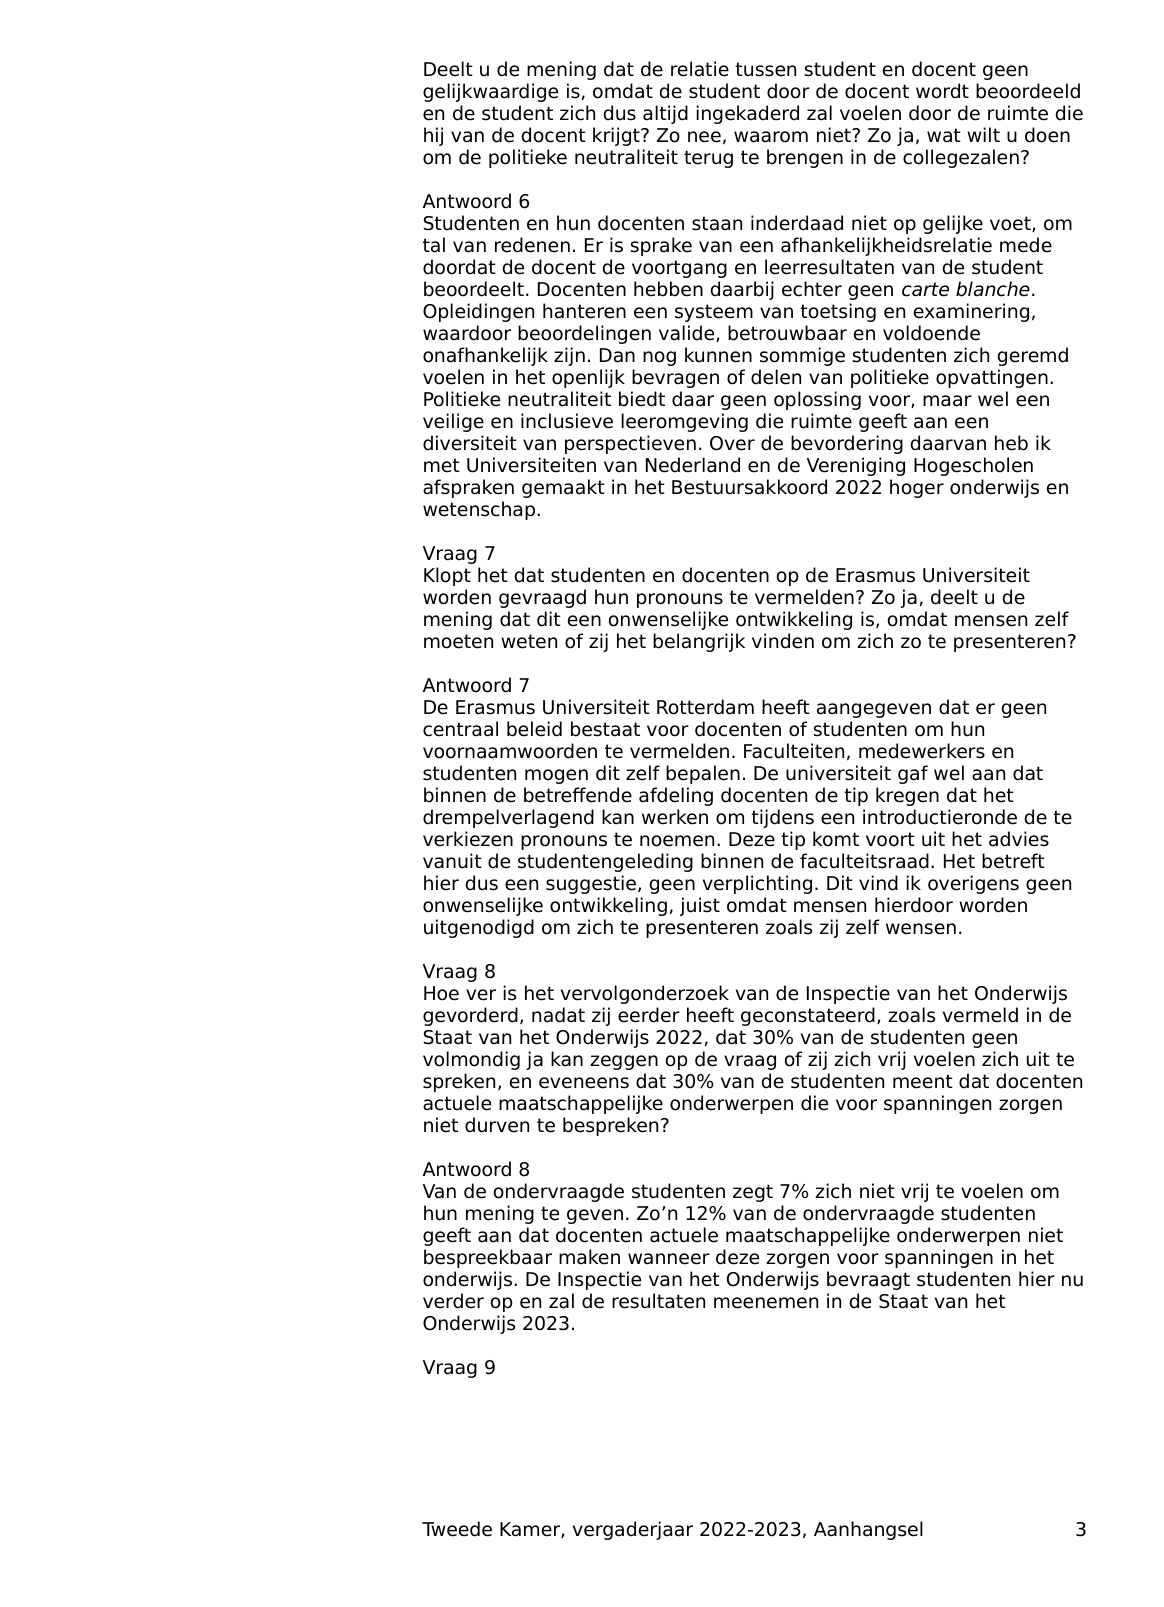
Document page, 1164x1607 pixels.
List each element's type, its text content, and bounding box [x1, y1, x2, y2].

text Hoe ver is het vervolgonderzoek van de Inspectie van het Onderwijs gevorderd, nadat zij eerder heeft geconstateerd, zoals vermeld in de Staat van het Onderwijs 2022, dat 30% van de studenten geen volmondig ja kan zeggen op de vraag of zij zich vrij voelen zich uit te spreken, en eveneens dat 30% van de studenten meent dat docenten actuele maatschappelijke onderwerpen die voor spanningen zorgen niet durven te bespreken? [422, 983, 1087, 1137]
text De Erasmus Universiteit Rotterdam heeft aangegeven dat er geen centraal beleid bestaat voor docenten of studenten om hun voornaamwoorden te vermelden. Faculteiten, medewerkers en studenten mogen dit zelf bepalen. De universiteit gaf wel aan dat binnen de betreffende afdeling docenten de tip kregen dat het drempelverlagend kan werken om tijdens een introductieronde de te verkiezen pronouns te noemen. Deze tip komt voort uit het advies vanuit de studentengeleding binnen de faculteitsraad. Het betreft hier dus een suggestie, geen verplichting. Dit vind ik overigens geen onwenselijke ontwikkeling, juist omdat mensen hierdoor worden uitgenodigd om zich te presenteren zoals zij zelf wensen. [422, 697, 1087, 939]
text Deelt u de mening dat de relatie tussen student en docent geen gelijkwaardige is, omdat de student door de docent wordt beoordeeld en de student zich dus altijd ingekaderd zal voelen door de ruimte die hij van de docent krijgt? Zo nee, waarom niet? Zo ja, wat wilt u doen om de politieke neutraliteit terug te brengen in de collegezalen? [422, 59, 1087, 169]
text Studenten en hun docenten staan inderdaad niet op gelijke voet, om tal van redenen. Er is sprake van een afhankelijkheidsrelatie mede doordat de docent de voortgang en leerresultaten van de student beoordeelt. Docenten hebben daarbij echter geen carte blanche. Opleidingen hanteren een systeem van toetsing en examinering, waardoor beoordelingen valide, betrouwbaar en voldoende onafhankelijk zijn. Dan nog kunnen sommige studenten zich geremd voelen in het openlijk bevragen of delen van politieke opvattingen. Politieke neutraliteit biedt daar geen oplossing voor, maar wel een veilige en inclusieve leeromgeving die ruimte geeft aan een diversiteit van perspectieven. Over de bevordering daarvan heb ik met Universiteiten van Nederland en de Vereniging Hogescholen afspraken gemaakt in het Bestuursakkoord 2022 hoger onderwijs en wetenschap. [422, 213, 1087, 521]
text Vraag 7 [422, 543, 1087, 565]
text Antwoord 8 [422, 1159, 1087, 1181]
text Vraag 9 [422, 1357, 1087, 1379]
text Van de ondervraagde studenten zegt 7% zich niet vrij te voelen om hun mening te geven. Zo’n 12% van de ondervraagde studenten geeft aan dat docenten actuele maatschappelijke onderwerpen niet bespreekbaar maken wanneer deze zorgen voor spanningen in het onderwijs. De Inspectie van het Onderwijs bevraagt studenten hier nu verder op en zal de resultaten meenemen in de Staat van het Onderwijs 2023. [422, 1181, 1087, 1335]
text Vraag 8 [422, 961, 1087, 983]
text Antwoord 7 [422, 675, 1087, 697]
text Klopt het dat studenten en docenten op de Erasmus Universiteit worden gevraagd hun pronouns te vermelden? Zo ja, deelt u de mening dat dit een onwenselijke ontwikkeling is, omdat mensen zelf moeten weten of zij het belangrijk vinden om zich zo te presenteren? [422, 565, 1087, 653]
text Antwoord 6 [422, 191, 1087, 213]
